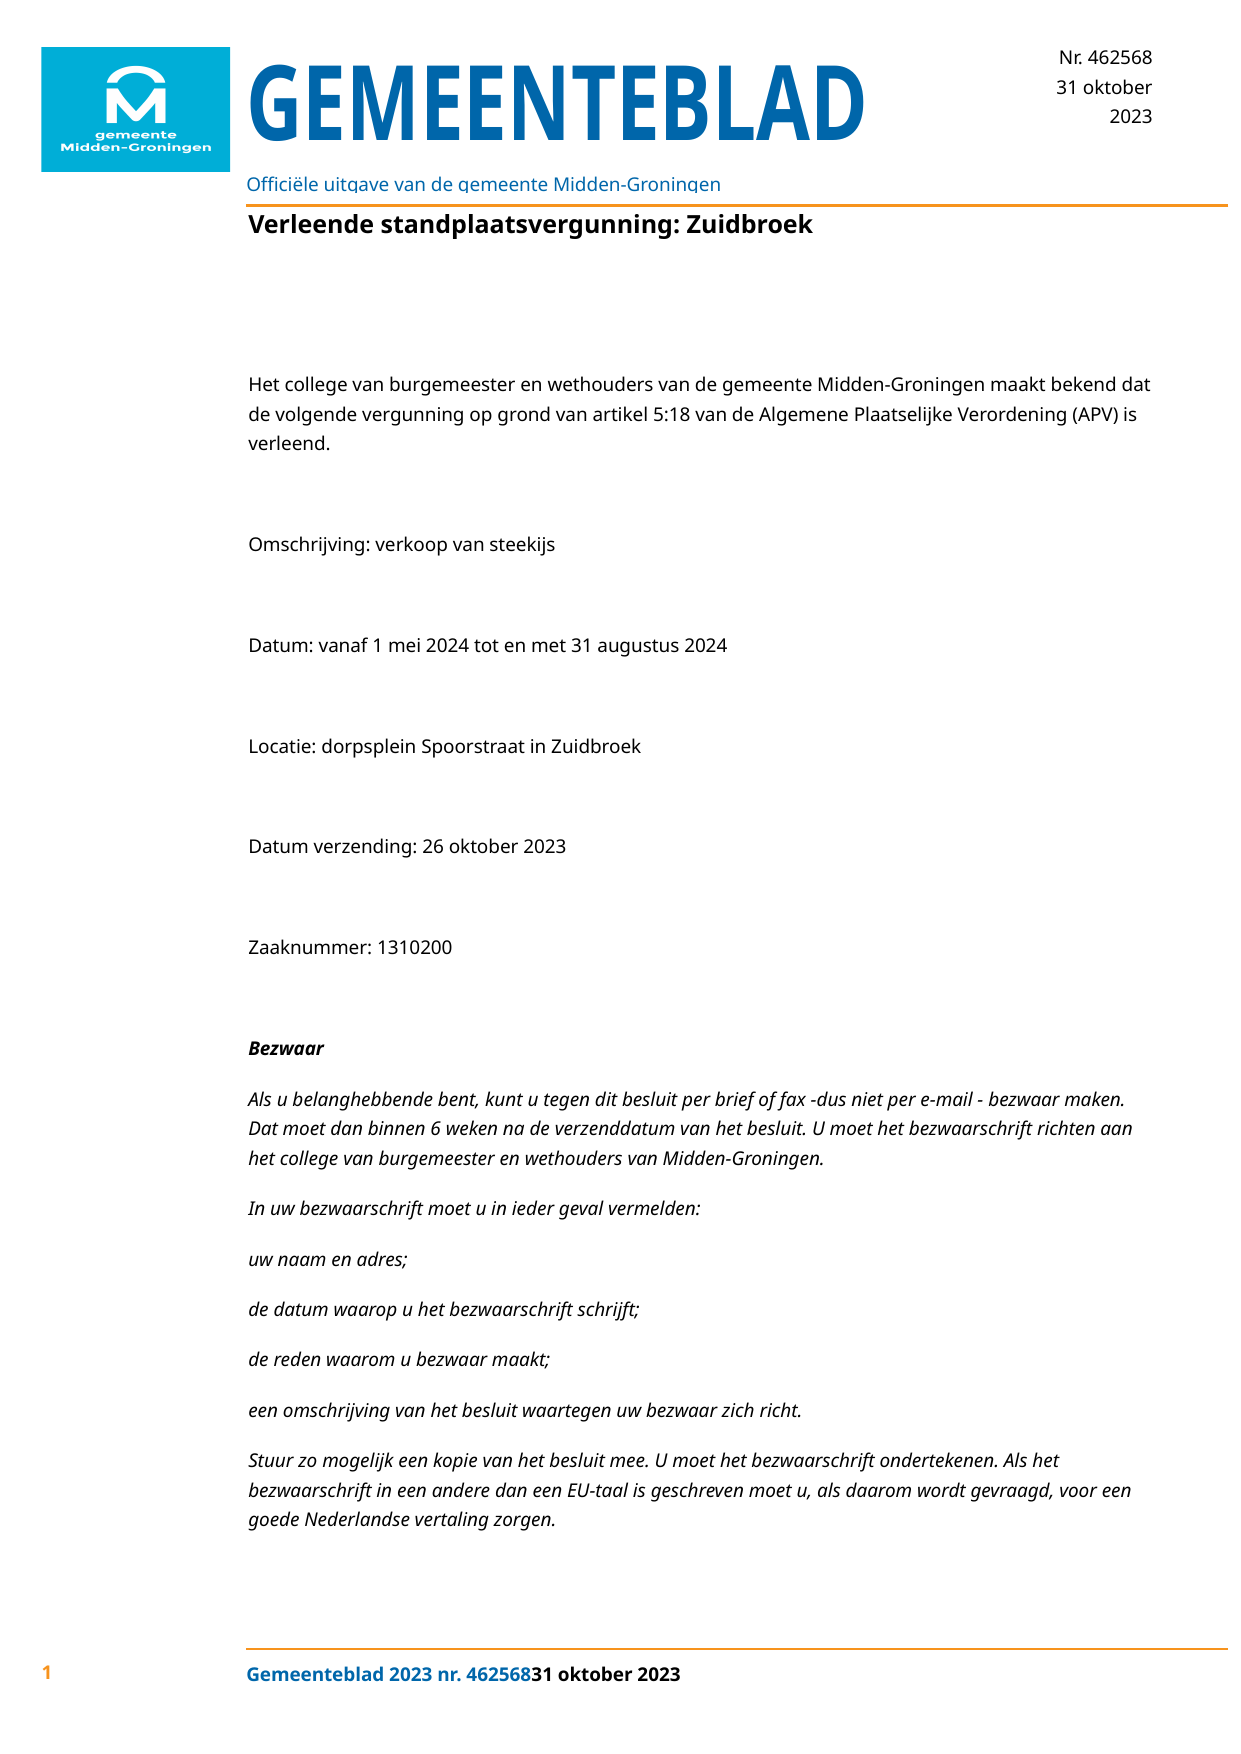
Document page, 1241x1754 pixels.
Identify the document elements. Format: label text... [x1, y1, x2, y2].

text Bezwaar [248, 1035, 1152, 1061]
text uw naam en adres; [248, 1246, 1152, 1271]
text een omschrijving van het besluit waartegen uw bezwaar zich richt. [248, 1397, 1152, 1423]
text Het college van burgemeester en wethouders van de gemeente Midden-Groningen maakt bekend dat de volgende vergunning op grond van artikel 5:18 van de Algemene Plaatselijke Verordening (APV) is verleend. [248, 371, 1152, 456]
text Locatie: dorpsplein Spoorstraat in Zuidbroek [248, 733, 1152, 758]
text Zaaknummer: 1310200 [248, 934, 1152, 960]
text Datum: vanaf 1 mei 2024 tot en met 31 augustus 2024 [248, 632, 1152, 658]
text Stuur zo mogelijk een kopie van het besluit mee. U moet het bezwaarschrift ondertekenen. Als het bezwaarschrift in een andere dan een EU-taal is geschreven moet u, als daarom wordt gevraagd, voor een goede Nederlandse vertaling zorgen. [248, 1447, 1152, 1532]
text de datum waarop u het bezwaarschrift schrijft; [248, 1296, 1152, 1322]
picture [107, 89, 165, 122]
text Verleende standplaatsvergunning: Zuidbroek [248, 207, 1152, 241]
text Datum verzending: 26 oktober 2023 [248, 834, 1152, 859]
picture [108, 66, 164, 82]
text Omschrijving: verkoop van steekijs [248, 531, 1152, 557]
text Als u belanghebbende bent, kunt u tegen dit besluit per brief of fax -dus niet per e-mail - bezwaar maken. Dat moet dan binnen 6 weken na de verzenddatum van het besluit. U moet het bezwaarschrift richten aan het college van burgemeester en wethouders van Midden-Groningen. [248, 1086, 1152, 1171]
picture [184, 146, 190, 153]
text de reden waarom u bezwaar maakt; [248, 1347, 1152, 1372]
text In uw bezwaarschrift moet u in ieder geval vermelden: [248, 1195, 1152, 1221]
